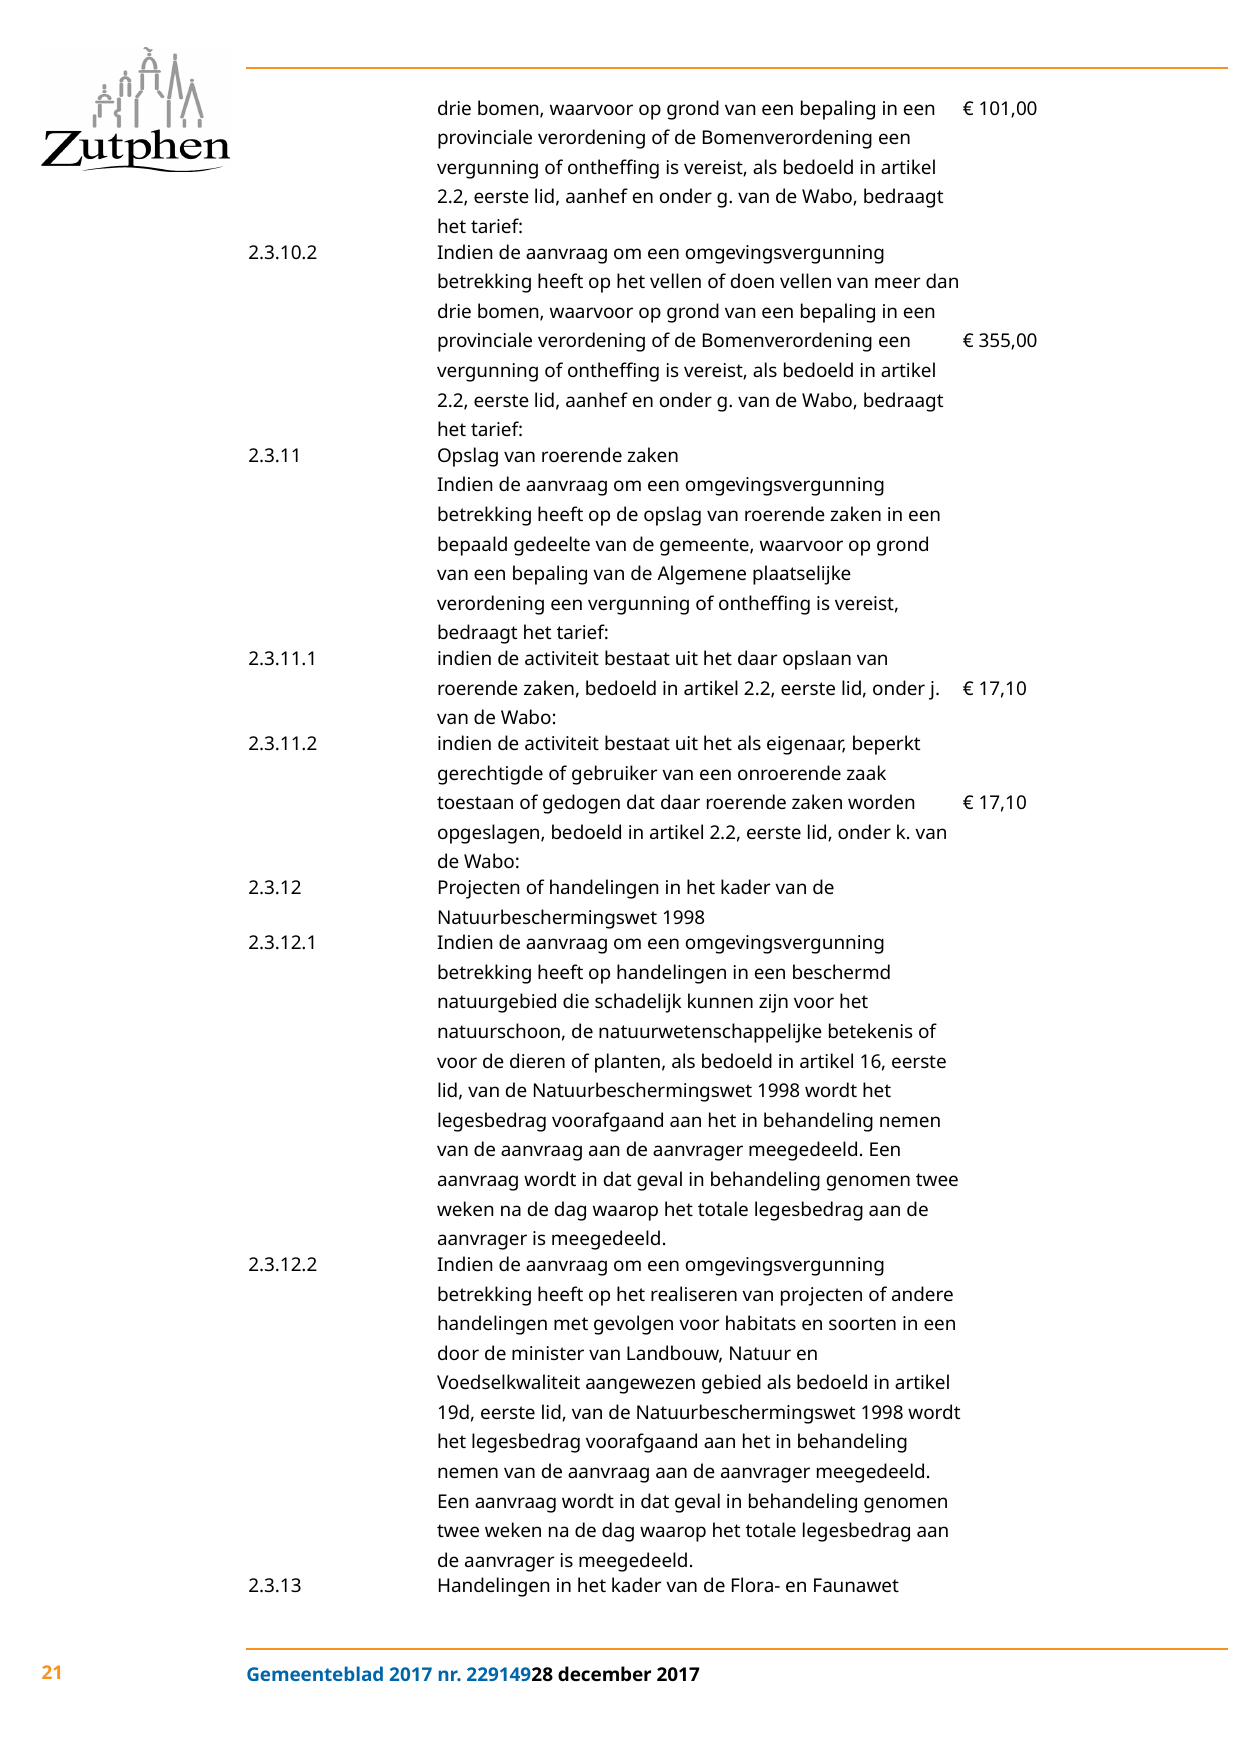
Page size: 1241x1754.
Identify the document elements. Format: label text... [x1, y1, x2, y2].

table_cell [963, 874, 1152, 929]
table_cell € 17,10 [963, 645, 1152, 730]
table_cell 2.3.12.2 [248, 1251, 437, 1573]
table_cell 2.3.11 [248, 442, 437, 645]
table_cell drie bomen, waarvoor op grond van een bepaling in een provinciale verordening of de Bomenverordening een vergunning of ontheffing is vereist, als bedoeld in artikel 2.2, eerste lid, aanhef en onder g. van de Wabo, bedraagt het tarief: [437, 95, 963, 239]
table_cell Handelingen in het kader van de Flora- en Faunawet [437, 1573, 963, 1598]
table_cell € 101,00 [963, 95, 1152, 239]
table_cell 2.3.12 [248, 874, 437, 929]
picture [41, 47, 231, 172]
table_cell 2.3.11.1 [248, 645, 437, 730]
table_cell Indien de aanvraag om een omgevingsvergunning betrekking heeft op handelingen in een beschermd natuurgebied die schadelijk kunnen zijn voor het natuurschoon, de natuurwetenschappelijke betekenis of voor de dieren of planten, als bedoeld in artikel 16, eerste lid, van de Natuurbeschermingswet 1998 wordt het legesbedrag voorafgaand aan het in behandeling nemen van de aanvraag aan de aanvrager meegedeeld. Een aanvraag wordt in dat geval in behandeling genomen twee weken na de dag waarop het totale legesbedrag aan de aanvrager is meegedeeld. [437, 930, 963, 1251]
table_cell € 17,10 [963, 730, 1152, 874]
table_cell Indien de aanvraag om een omgevingsvergunning betrekking heeft op het realiseren van projecten of andere handelingen met gevolgen voor habitats en soorten in een door de minister van Landbouw, Natuur en Voedselkwaliteit aangewezen gebied als bedoeld in artikel 19d, eerste lid, van de Natuurbeschermingswet 1998 wordt het legesbedrag voorafgaand aan het in behandeling nemen van de aanvraag aan de aanvrager meegedeeld. Een aanvraag wordt in dat geval in behandeling genomen twee weken na de dag waarop het totale legesbedrag aan de aanvrager is meegedeeld. [437, 1251, 963, 1573]
table_cell 2.3.12.1 [248, 930, 437, 1251]
table_cell [963, 930, 1152, 1251]
table_cell Opslag van roerende zaken Indien de aanvraag om een omgevingsvergunning betrekking heeft op de opslag van roerende zaken in een bepaald gedeelte van de gemeente, waarvoor op grond van een bepaling van de Algemene plaatselijke verordening een vergunning of ontheffing is vereist, bedraagt het tarief: [437, 442, 963, 645]
table_cell 2.3.10.2 [248, 239, 437, 442]
table_cell [963, 1251, 1152, 1573]
table_cell [963, 442, 1152, 645]
table_cell 2.3.11.2 [248, 730, 437, 874]
table_cell indien de activiteit bestaat uit het daar opslaan van roerende zaken, bedoeld in artikel 2.2, eerste lid, onder j. van de Wabo: [437, 645, 963, 730]
table_cell Indien de aanvraag om een omgevingsvergunning betrekking heeft op het vellen of doen vellen van meer dan drie bomen, waarvoor op grond van een bepaling in een provinciale verordening of de Bomenverordening een vergunning of ontheffing is vereist, als bedoeld in artikel 2.2, eerste lid, aanhef en onder g. van de Wabo, bedraagt het tarief: [437, 239, 963, 442]
table_cell € 355,00 [963, 239, 1152, 442]
table_cell [963, 1573, 1152, 1598]
table_cell 2.3.13 [248, 1573, 437, 1598]
table_cell Projecten of handelingen in het kader van de Natuurbeschermingswet 1998 [437, 874, 963, 929]
table_cell [248, 95, 437, 239]
table_cell indien de activiteit bestaat uit het als eigenaar, beperkt gerechtigde of gebruiker van een onroerende zaak toestaan of gedogen dat daar roerende zaken worden opgeslagen, bedoeld in artikel 2.2, eerste lid, onder k. van de Wabo: [437, 730, 963, 874]
